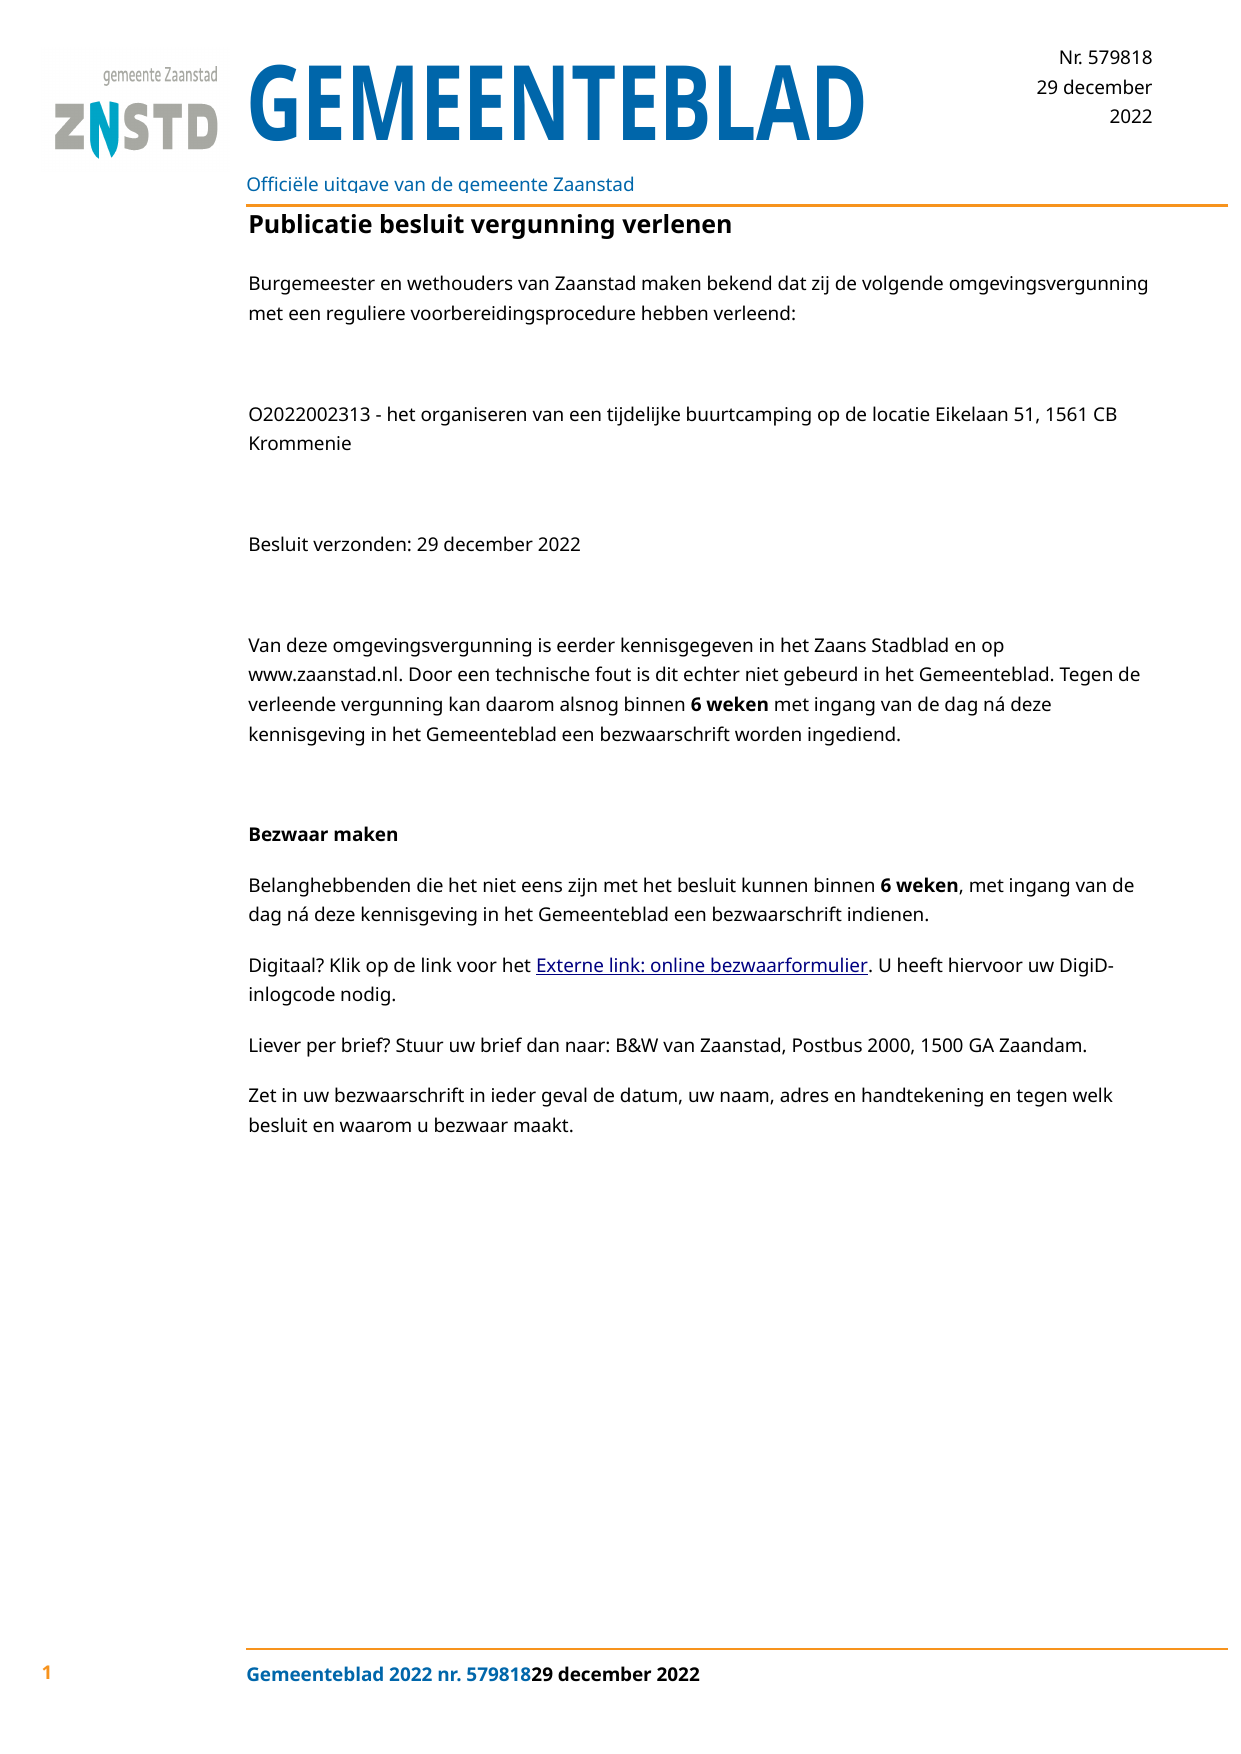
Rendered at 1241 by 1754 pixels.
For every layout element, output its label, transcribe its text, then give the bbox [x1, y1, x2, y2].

text Belanghebbenden die het niet eens zijn met het besluit kunnen binnen 6 weken, met ingang van de dag ná deze kennisgeving in het Gemeenteblad een bezwaarschrift indienen. [248, 872, 1152, 927]
text Digitaal? Klik op de link voor het Externe link: online bezwaarformulier. U heeft hiervoor uw DigiD-inlogcode nodig. [248, 952, 1152, 1007]
text Zet in uw bezwaarschrift in ieder geval de datum, uw naam, adres en handtekening en tegen welk besluit en waarom u bezwaar maakt. [248, 1082, 1152, 1138]
text Van deze omgevingsvergunning is eerder kennisgegeven in het Zaans Stadblad en op www.zaanstad.nl. Door een technische fout is dit echter niet gebeurd in het Gemeenteblad. Tegen de verleende vergunning kan daarom alsnog binnen 6 weken met ingang van de dag ná deze kennisgeving in het Gemeenteblad een bezwaarschrift worden ingediend. [248, 632, 1152, 746]
text Besluit verzonden: 29 december 2022 [248, 531, 1152, 557]
text Publicatie besluit vergunning verlenen [248, 207, 1152, 241]
text Bezwaar maken [248, 822, 1152, 847]
picture [41, 47, 231, 172]
text O2022002313 - het organiseren van een tijdelijke buurtcamping op de locatie Eikelaan 51, 1561 CB Krommenie [248, 401, 1152, 456]
text Burgemeester en wethouders van Zaanstad maken bekend dat zij de volgende omgevingsvergunning met een reguliere voorbereidingsprocedure hebben verleend: [248, 270, 1152, 326]
text Liever per brief? Stuur uw brief dan naar: B&W van Zaanstad, Postbus 2000, 1500 GA Zaandam. [248, 1032, 1152, 1058]
